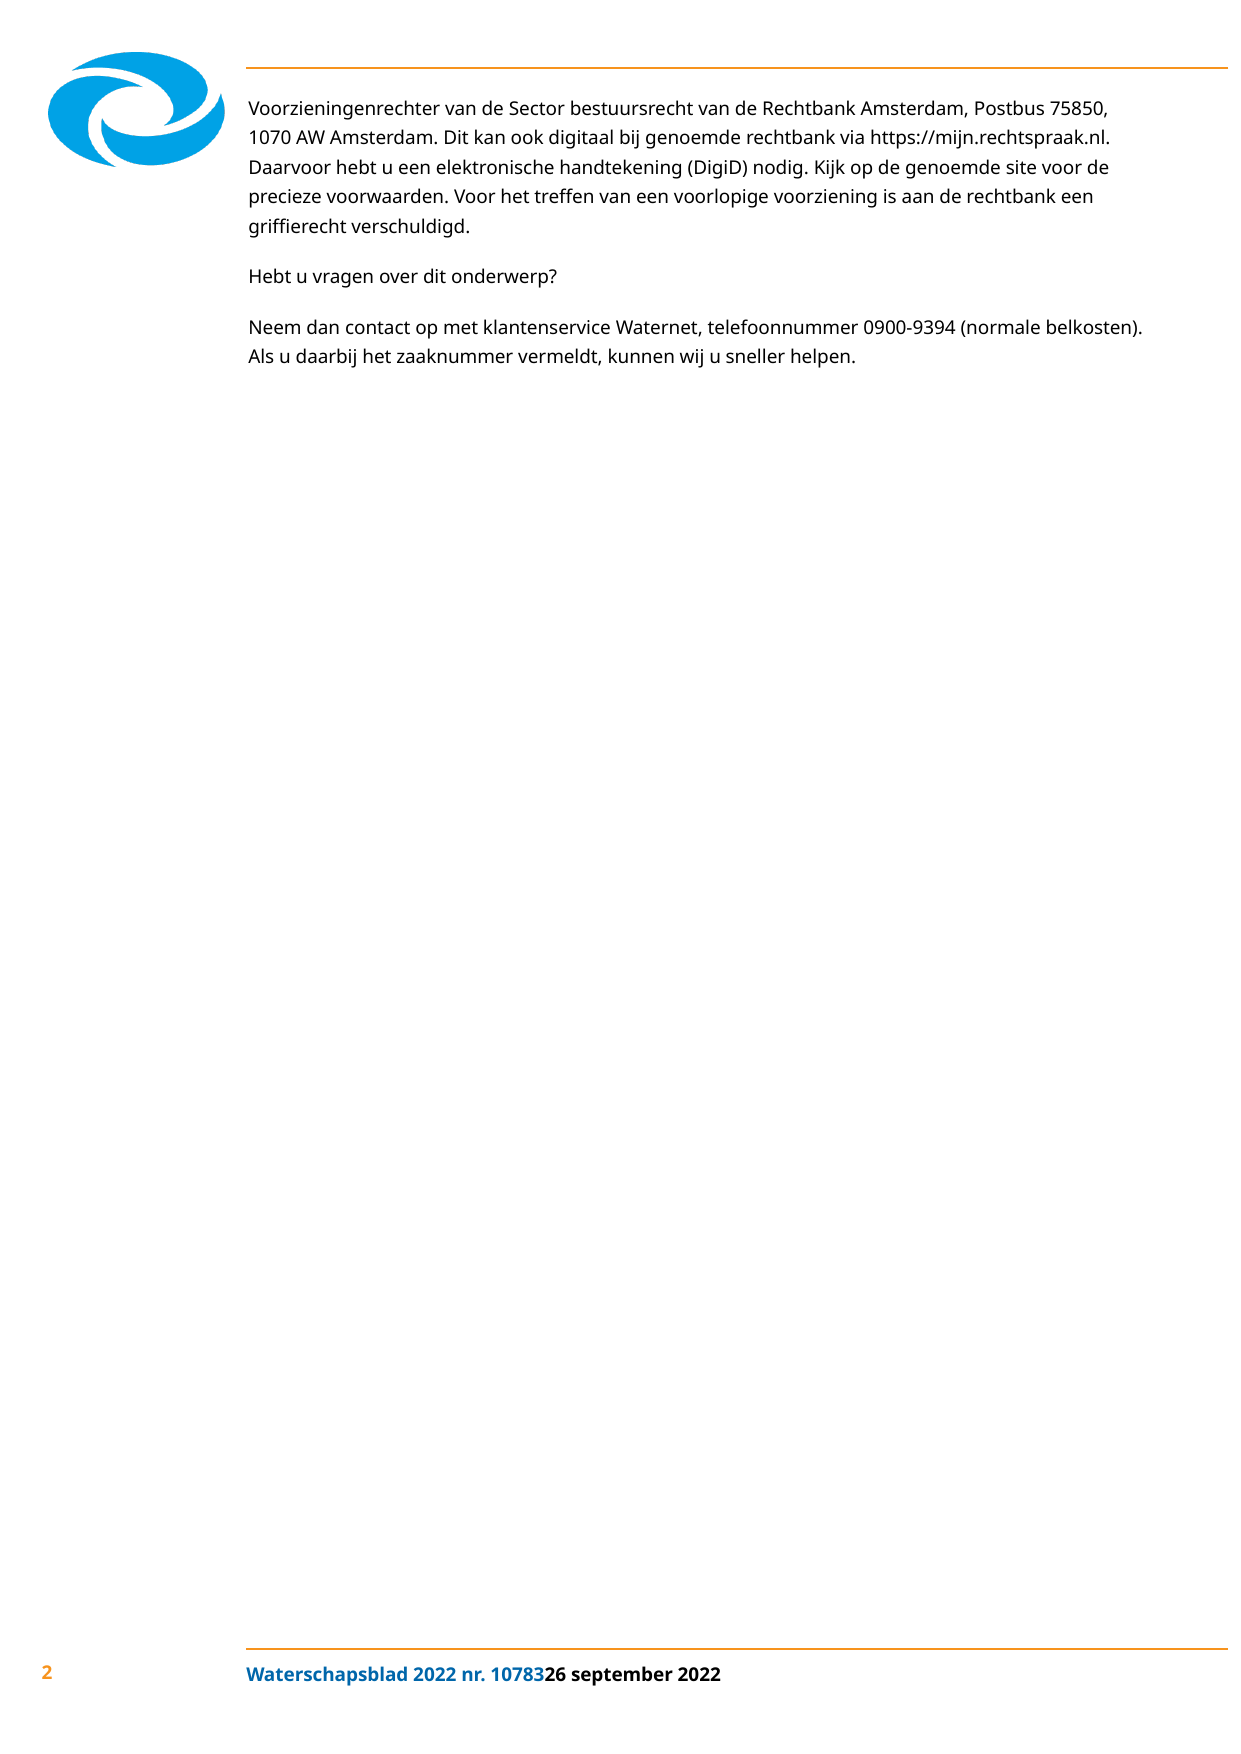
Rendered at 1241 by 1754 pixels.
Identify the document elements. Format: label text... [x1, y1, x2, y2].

text Neem dan contact op met klantenservice Waternet, telefoonnummer 0900-9394 (normale belkosten). Als u daarbij het zaaknummer vermeldt, kunnen wij u sneller helpen. [248, 314, 1152, 369]
text Voorzieningenrechter van de Sector bestuursrecht van de Rechtbank Amsterdam, Postbus 75850, 1070 AW Amsterdam. Dit kan ook digitaal bij genoemde rechtbank via https://mijn.rechtspraak.nl. Daarvoor hebt u een elektronische handtekening (DigiD) nodig. Kijk op de genoemde site voor de precieze voorwaarden. Voor het treffen van een voorlopige voorziening is aan de rechtbank een griffierecht verschuldigd. [248, 95, 1152, 239]
picture [41, 47, 231, 172]
text Hebt u vragen over dit onderwerp? [248, 263, 1152, 289]
